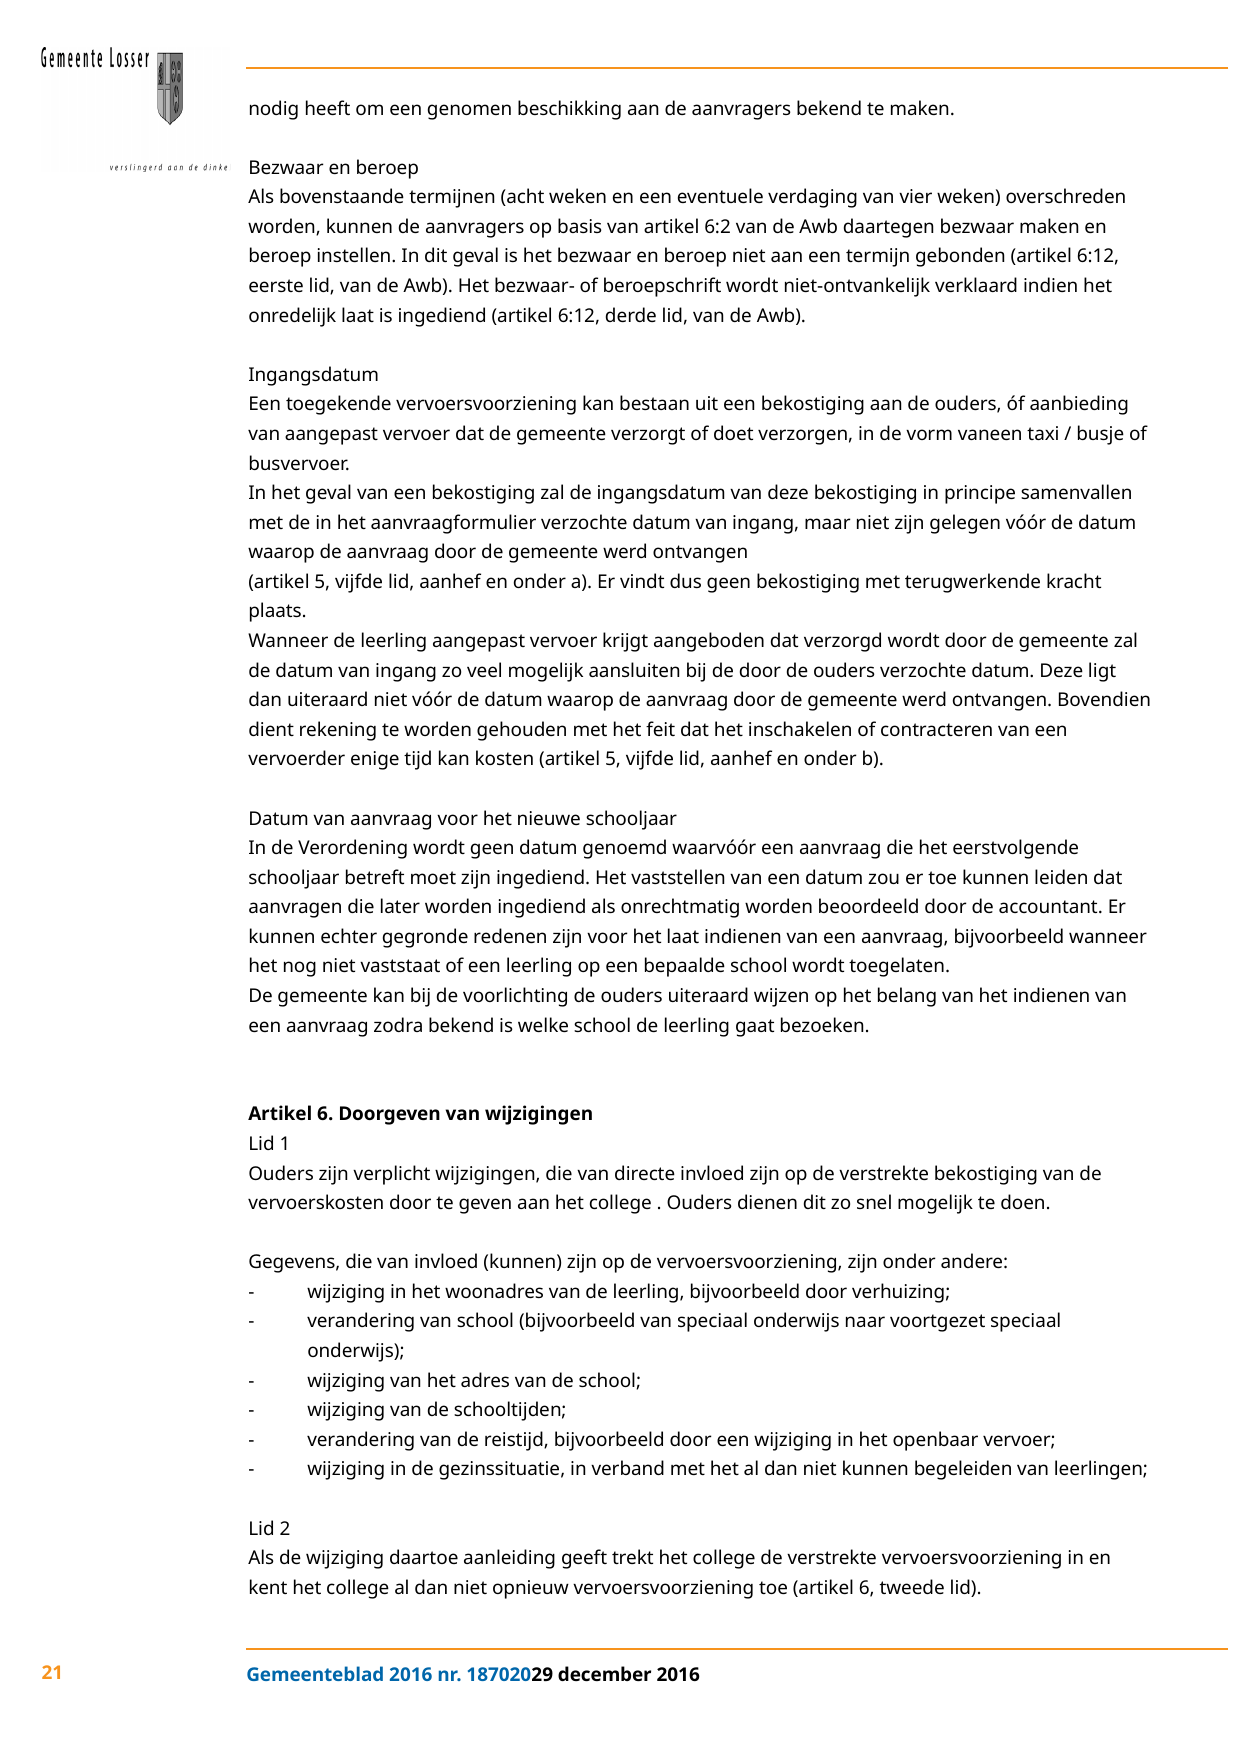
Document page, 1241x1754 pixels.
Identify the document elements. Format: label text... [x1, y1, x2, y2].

text Wanneer de leerling aangepast vervoer krijgt aangeboden dat verzorgd wordt door de gemeente zal de datum van ingang zo veel mogelijk aansluiten bij de door de ouders verzochte datum. Deze ligt dan uiteraard niet vóór de datum waarop de aanvraag door de gemeente werd ontvangen. Bovendien dient rekening te worden gehouden met het feit dat het inschakelen of contracteren van een vervoerder enige tijd kan kosten (artikel 5, vijfde lid, aanhef en onder b). [248, 627, 1152, 771]
list wijziging in het woonadres van de leerling, bijvoorbeeld door verhuizing; [248, 1278, 1152, 1304]
text In de Verordening wordt geen datum genoemd waarvóór een aanvraag die het eerstvolgende schooljaar betreft moet zijn ingediend. Het vaststellen van een datum zou er toe kunnen leiden dat aanvragen die later worden ingediend als onrechtmatig worden beoordeeld door de accountant. Er kunnen echter gegronde redenen zijn voor het laat indienen van een aanvraag, bijvoorbeeld wanneer het nog niet vaststaat of een leerling op een bepaalde school wordt toegelaten. [248, 834, 1152, 978]
text Als de wijziging daartoe aanleiding geeft trekt het college de verstrekte vervoersvoorziening in en kent het college al dan niet opnieuw vervoersvoorziening toe (artikel 6, tweede lid). [248, 1544, 1152, 1600]
text Datum van aanvraag voor het nieuwe schooljaar [248, 805, 1152, 831]
picture [41, 47, 231, 172]
list verandering van de reistijd, bijvoorbeeld door een wijziging in het openbaar vervoer; [248, 1426, 1152, 1452]
text nodig heeft om een genomen beschikking aan de aanvragers bekend te maken. [248, 95, 1152, 121]
text Als bovenstaande termijnen (acht weken en een eventuele verdaging van vier weken) overschreden worden, kunnen de aanvragers op basis van artikel 6:2 van de Awb daartegen bezwaar maken en beroep instellen. In dit geval is het bezwaar en beroep niet aan een termijn gebonden (artikel 6:12, eerste lid, van de Awb). Het bezwaar- of beroepschrift wordt niet-ontvankelijk verklaard indien het onredelijk laat is ingediend (artikel 6:12, derde lid, van de Awb). [248, 183, 1152, 328]
text In het geval van een bekostiging zal de ingangsdatum van deze bekostiging in principe samenvallen met de in het aanvraagformulier verzochte datum van ingang, maar niet zijn gelegen vóór de datum waarop de aanvraag door de gemeente werd ontvangen [248, 479, 1152, 564]
list wijziging in de gezinssituatie, in verband met het al dan niet kunnen begeleiden van leerlingen; [248, 1456, 1152, 1481]
text (artikel 5, vijfde lid, aanhef en onder a). Er vindt dus geen bekostiging met terugwerkende kracht plaats. [248, 568, 1152, 623]
list wijziging van de schooltijden; [248, 1396, 1152, 1422]
list wijziging van het adres van de school; [248, 1367, 1152, 1393]
text Bezwaar en beroep [248, 154, 1152, 180]
text De gemeente kan bij de voorlichting de ouders uiteraard wijzen op het belang van het indienen van een aanvraag zodra bekend is welke school de leerling gaat bezoeken. [248, 982, 1152, 1038]
text Lid 2 [248, 1515, 1152, 1541]
text Gegevens, die van invloed (kunnen) zijn op de vervoersvoorziening, zijn onder andere: [248, 1248, 1152, 1274]
text Lid 1 [248, 1130, 1152, 1156]
text Ouders zijn verplicht wijzigingen, die van directe invloed zijn op de verstrekte bekostiging van de vervoerskosten door te geven aan het college . Ouders dienen dit zo snel mogelijk te doen. [248, 1160, 1152, 1215]
list verandering van school (bijvoorbeeld van speciaal onderwijs naar voortgezet speciaal onderwijs); [248, 1308, 1152, 1363]
text Ingangsdatum [248, 361, 1152, 387]
text Artikel 6. Doorgeven van wijzigingen [248, 1101, 1152, 1126]
text Een toegekende vervoersvoorziening kan bestaan uit een bekostiging aan de ouders, óf aanbieding van aangepast vervoer dat de gemeente verzorgt of doet verzorgen, in de vorm vaneen taxi / busje of busvervoer. [248, 391, 1152, 476]
